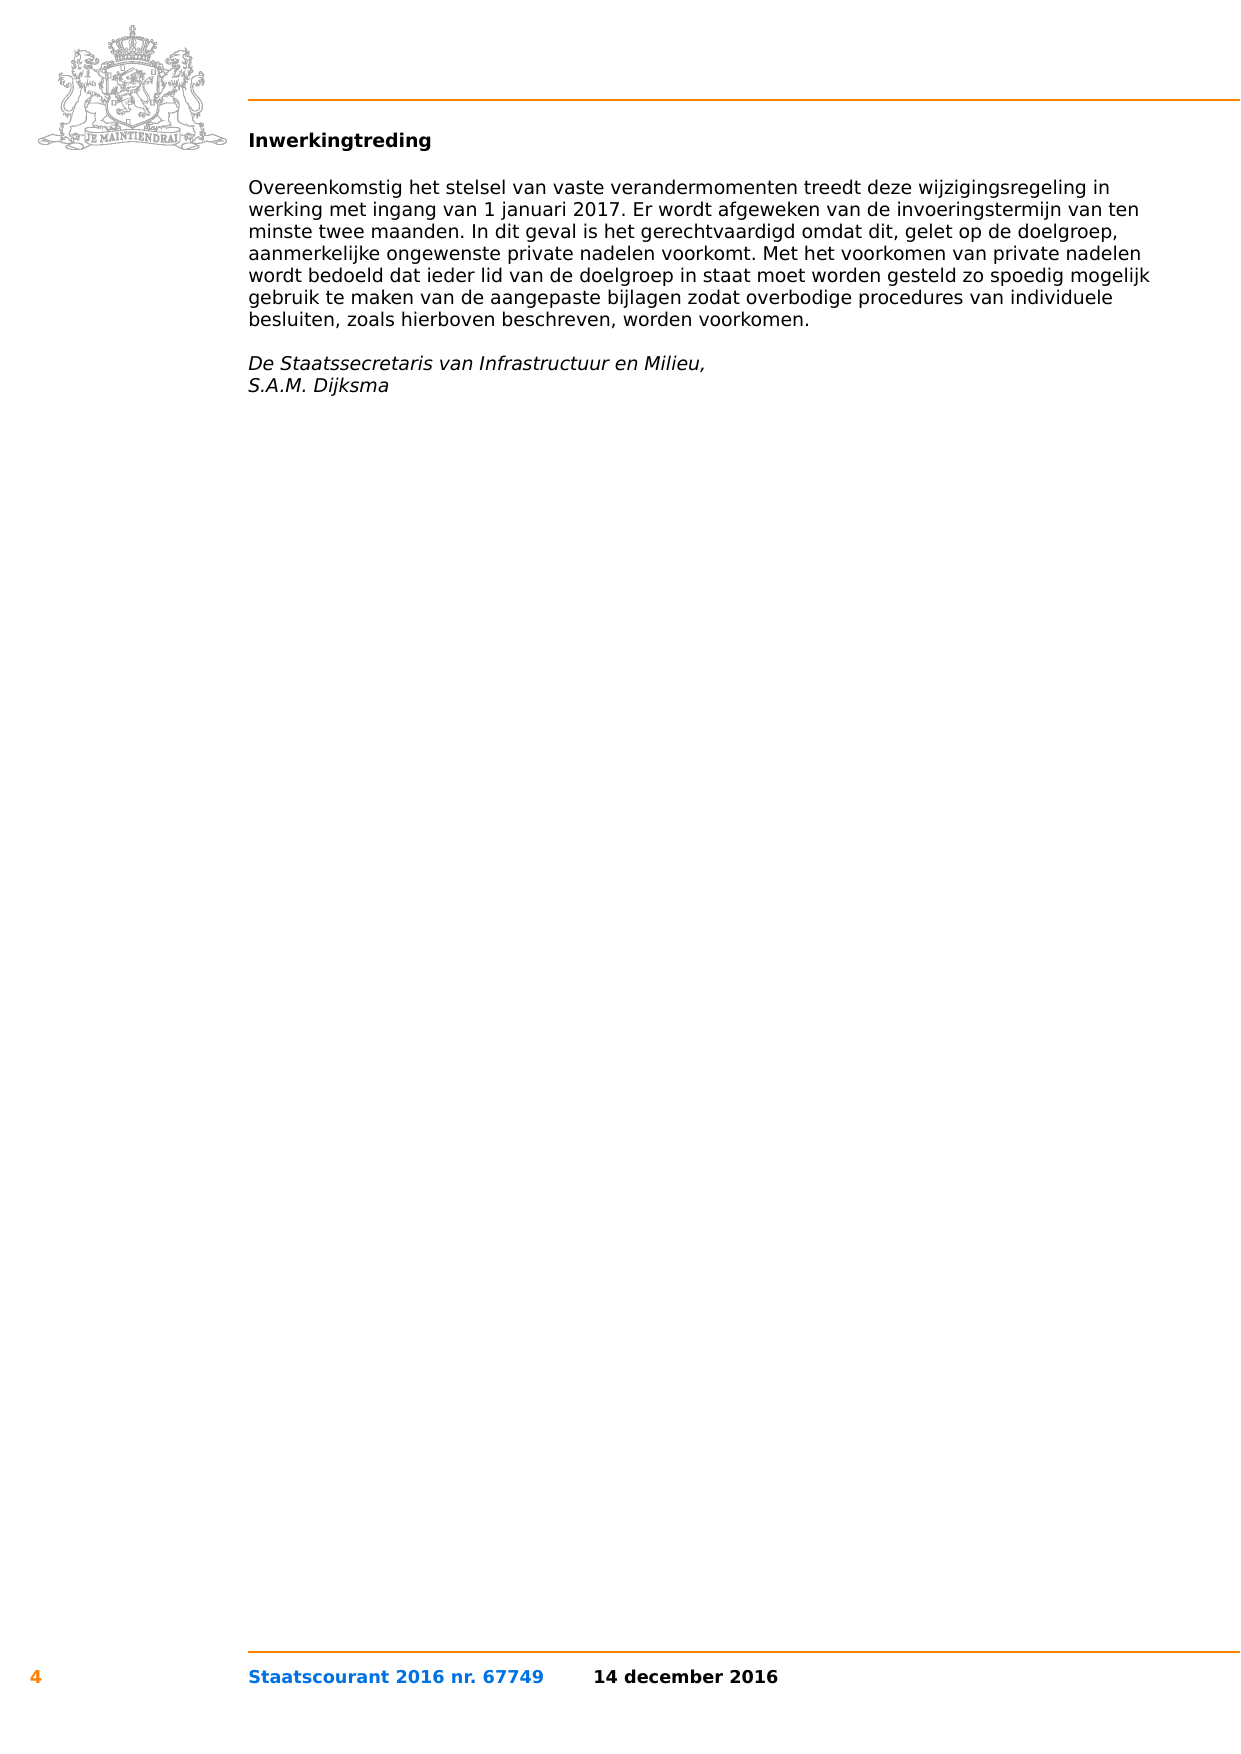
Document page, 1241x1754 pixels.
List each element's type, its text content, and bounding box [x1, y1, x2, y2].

text Overeenkomstig het stelsel van vaste verandermomenten treedt deze wijzigingsregeling in werking met ingang van 1 januari 2017. Er wordt afgeweken van de invoeringstermijn van ten minste twee maanden. In dit geval is het gerechtvaardigd omdat dit, gelet op de doelgroep, aanmerkelijke ongewenste private nadelen voorkomt. Met het voorkomen van private nadelen wordt bedoeld dat ieder lid van de doelgroep in staat moet worden gesteld zo spoedig mogelijk gebruik te maken van de aangepaste bijlagen zodat overbodige procedures van individuele besluiten, zoals hierboven beschreven, worden voorkomen. [248, 177, 1163, 331]
text De Staatssecretaris van Infrastructuur en Milieu, S.A.M. Dijksma [248, 353, 1163, 397]
subtitle Inwerkingtreding [248, 130, 1163, 152]
picture [38, 25, 227, 150]
